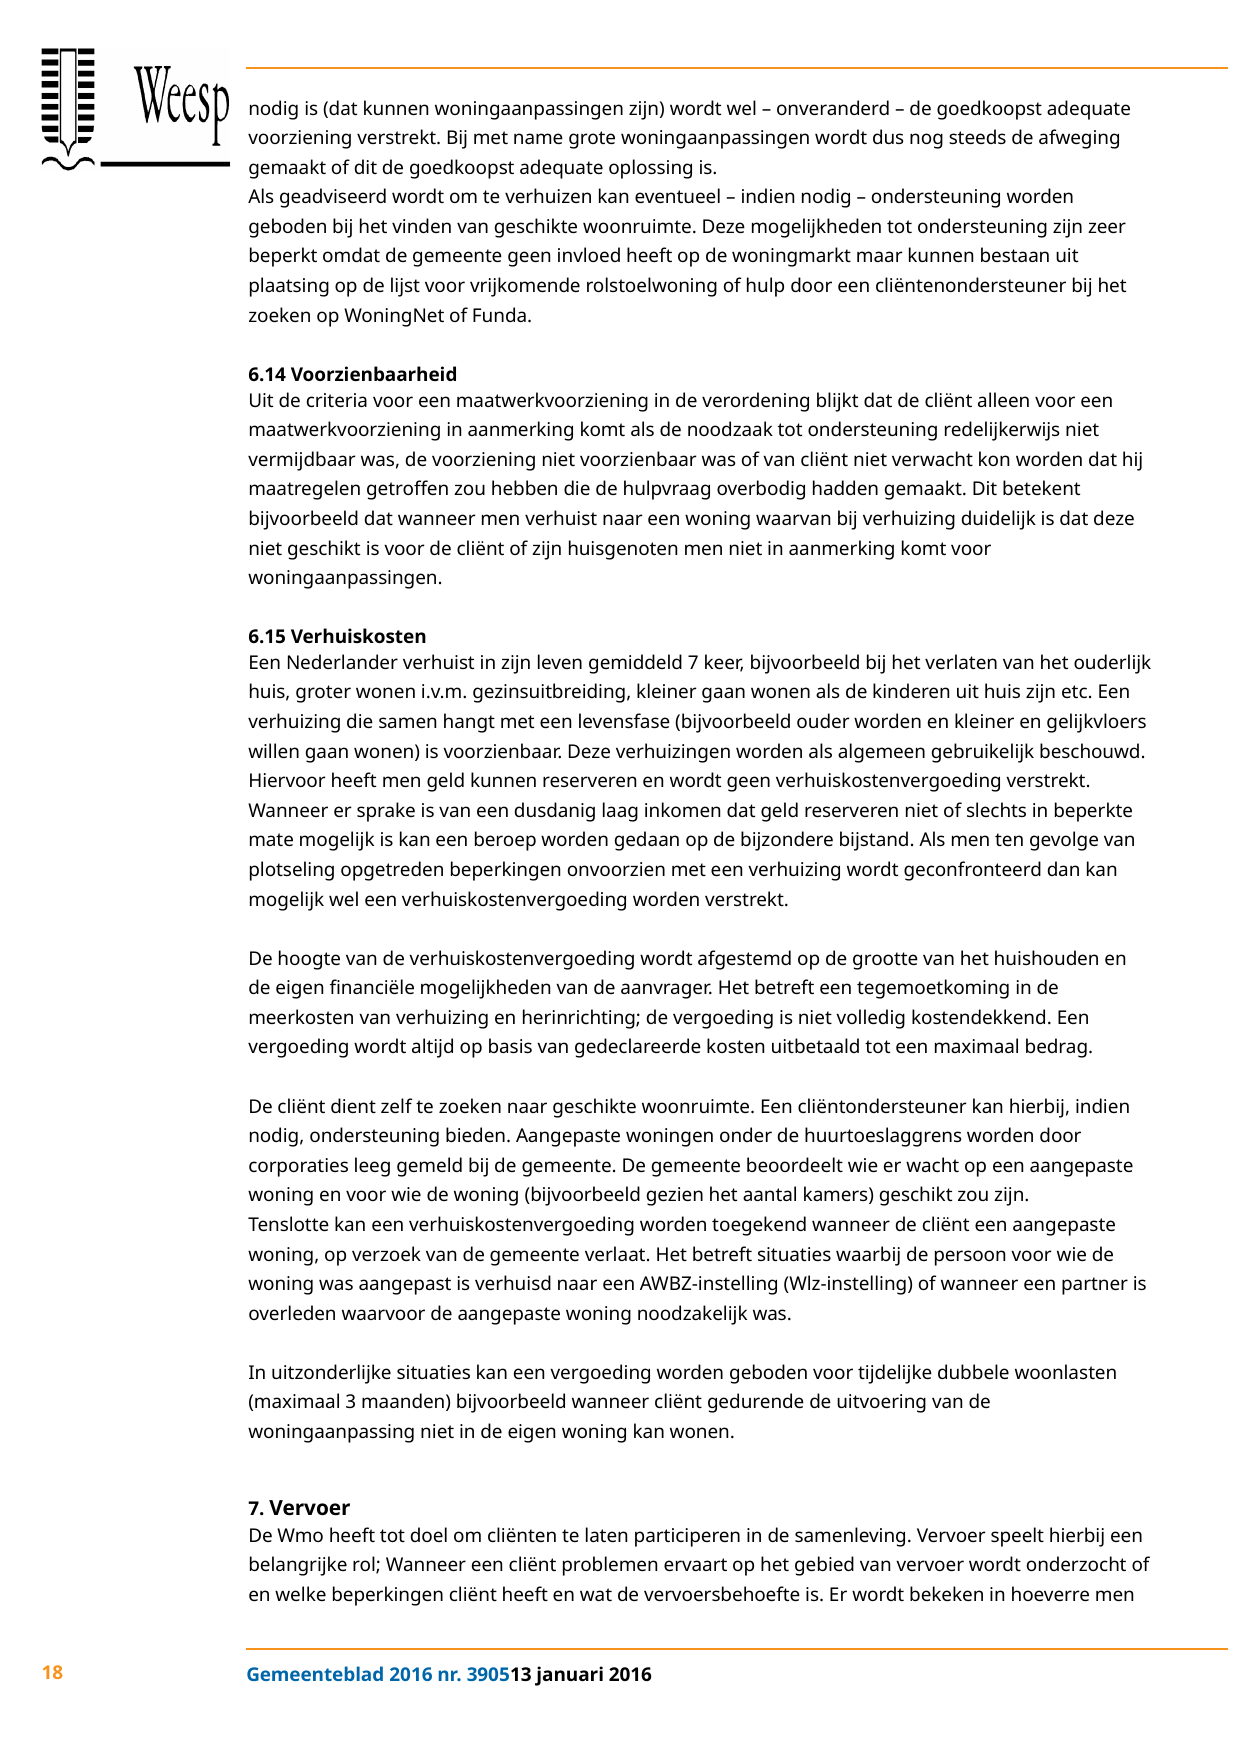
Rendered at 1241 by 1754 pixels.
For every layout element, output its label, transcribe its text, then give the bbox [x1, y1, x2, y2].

text Een Nederlander verhuist in zijn leven gemiddeld 7 keer, bijvoorbeeld bij het verlaten van het ouderlijk huis, groter wonen i.v.m. gezinsuitbreiding, kleiner gaan wonen als de kinderen uit huis zijn etc. Een verhuizing die samen hangt met een levensfase (bijvoorbeeld ouder worden en kleiner en gelijkvloers willen gaan wonen) is voorzienbaar. Deze verhuizingen worden als algemeen gebruikelijk beschouwd. Hiervoor heeft men geld kunnen reserveren en wordt geen verhuiskostenvergoeding verstrekt. Wanneer er sprake is van een dusdanig laag inkomen dat geld reserveren niet of slechts in beperkte mate mogelijk is kan een beroep worden gedaan op de bijzondere bijstand. Als men ten gevolge van plotseling opgetreden beperkingen onvoorzien met een verhuizing wordt geconfronteerd dan kan mogelijk wel een verhuiskostenvergoeding worden verstrekt. [248, 649, 1152, 912]
text De cliënt dient zelf te zoeken naar geschikte woonruimte. Een cliëntondersteuner kan hierbij, indien nodig, ondersteuning bieden. Aangepaste woningen onder de huurtoeslaggrens worden door corporaties leeg gemeld bij de gemeente. De gemeente beoordeelt wie er wacht op een aangepaste woning en voor wie de woning (bijvoorbeeld gezien het aantal kamers) geschikt zou zijn. [248, 1093, 1152, 1207]
text 6.14 Voorzienbaarheid [248, 361, 1152, 387]
text nodig is (dat kunnen woningaanpassingen zijn) wordt wel – onveranderd – de goedkoopst adequate voorziening verstrekt. Bij met name grote woningaanpassingen wordt dus nog steeds de afweging gemaakt of dit de goedkoopst adequate oplossing is. [248, 95, 1152, 180]
text 7. Vervoer [248, 1493, 1152, 1522]
text Uit de criteria voor een maatwerkvoorziening in de verordening blijkt dat de cliënt alleen voor een maatwerkvoorziening in aanmerking komt als de noodzaak tot ondersteuning redelijkerwijs niet vermijdbaar was, de voorziening niet voorzienbaar was of van cliënt niet verwacht kon worden dat hij maatregelen getroffen zou hebben die de hulpvraag overbodig hadden gemaakt. Dit betekent bijvoorbeeld dat wanneer men verhuist naar een woning waarvan bij verhuizing duidelijk is dat deze niet geschikt is voor de cliënt of zijn huisgenoten men niet in aanmerking komt voor woningaanpassingen. [248, 387, 1152, 590]
text Tenslotte kan een verhuiskostenvergoeding worden toegekend wanneer de cliënt een aangepaste woning, op verzoek van de gemeente verlaat. Het betreft situaties waarbij de persoon voor wie de woning was aangepast is verhuisd naar een AWBZ-instelling (Wlz-instelling) of wanneer een partner is overleden waarvoor de aangepaste woning noodzakelijk was. [248, 1211, 1152, 1326]
text De Wmo heeft tot doel om cliënten te laten participeren in de samenleving. Vervoer speelt hierbij een belangrijke rol; Wanneer een cliënt problemen ervaart op het gebied van vervoer wordt onderzocht of en welke beperkingen cliënt heeft en wat de vervoersbehoefte is. Er wordt bekeken in hoeverre men [248, 1522, 1152, 1607]
text In uitzonderlijke situaties kan een vergoeding worden geboden voor tijdelijke dubbele woonlasten (maximaal 3 maanden) bijvoorbeeld wanneer cliënt gedurende de uitvoering van de woningaanpassing niet in de eigen woning kan wonen. [248, 1359, 1152, 1444]
text De hoogte van de verhuiskostenvergoeding wordt afgestemd op de grootte van het huishouden en de eigen financiële mogelijkheden van de aanvrager. Het betreft een tegemoetkoming in de meerkosten van verhuizing en herinrichting; de vergoeding is niet volledig kostendekkend. Een vergoeding wordt altijd op basis van gedeclareerde kosten uitbetaald tot een maximaal bedrag. [248, 945, 1152, 1059]
text 6.15 Verhuiskosten [248, 623, 1152, 649]
picture [41, 47, 231, 172]
text Als geadviseerd wordt om te verhuizen kan eventueel – indien nodig – ondersteuning worden geboden bij het vinden van geschikte woonruimte. Deze mogelijkheden tot ondersteuning zijn zeer beperkt omdat de gemeente geen invloed heeft op de woningmarkt maar kunnen bestaan uit plaatsing op de lijst voor vrijkomende rolstoelwoning of hulp door een cliëntenondersteuner bij het zoeken op WoningNet of Funda. [248, 183, 1152, 328]
